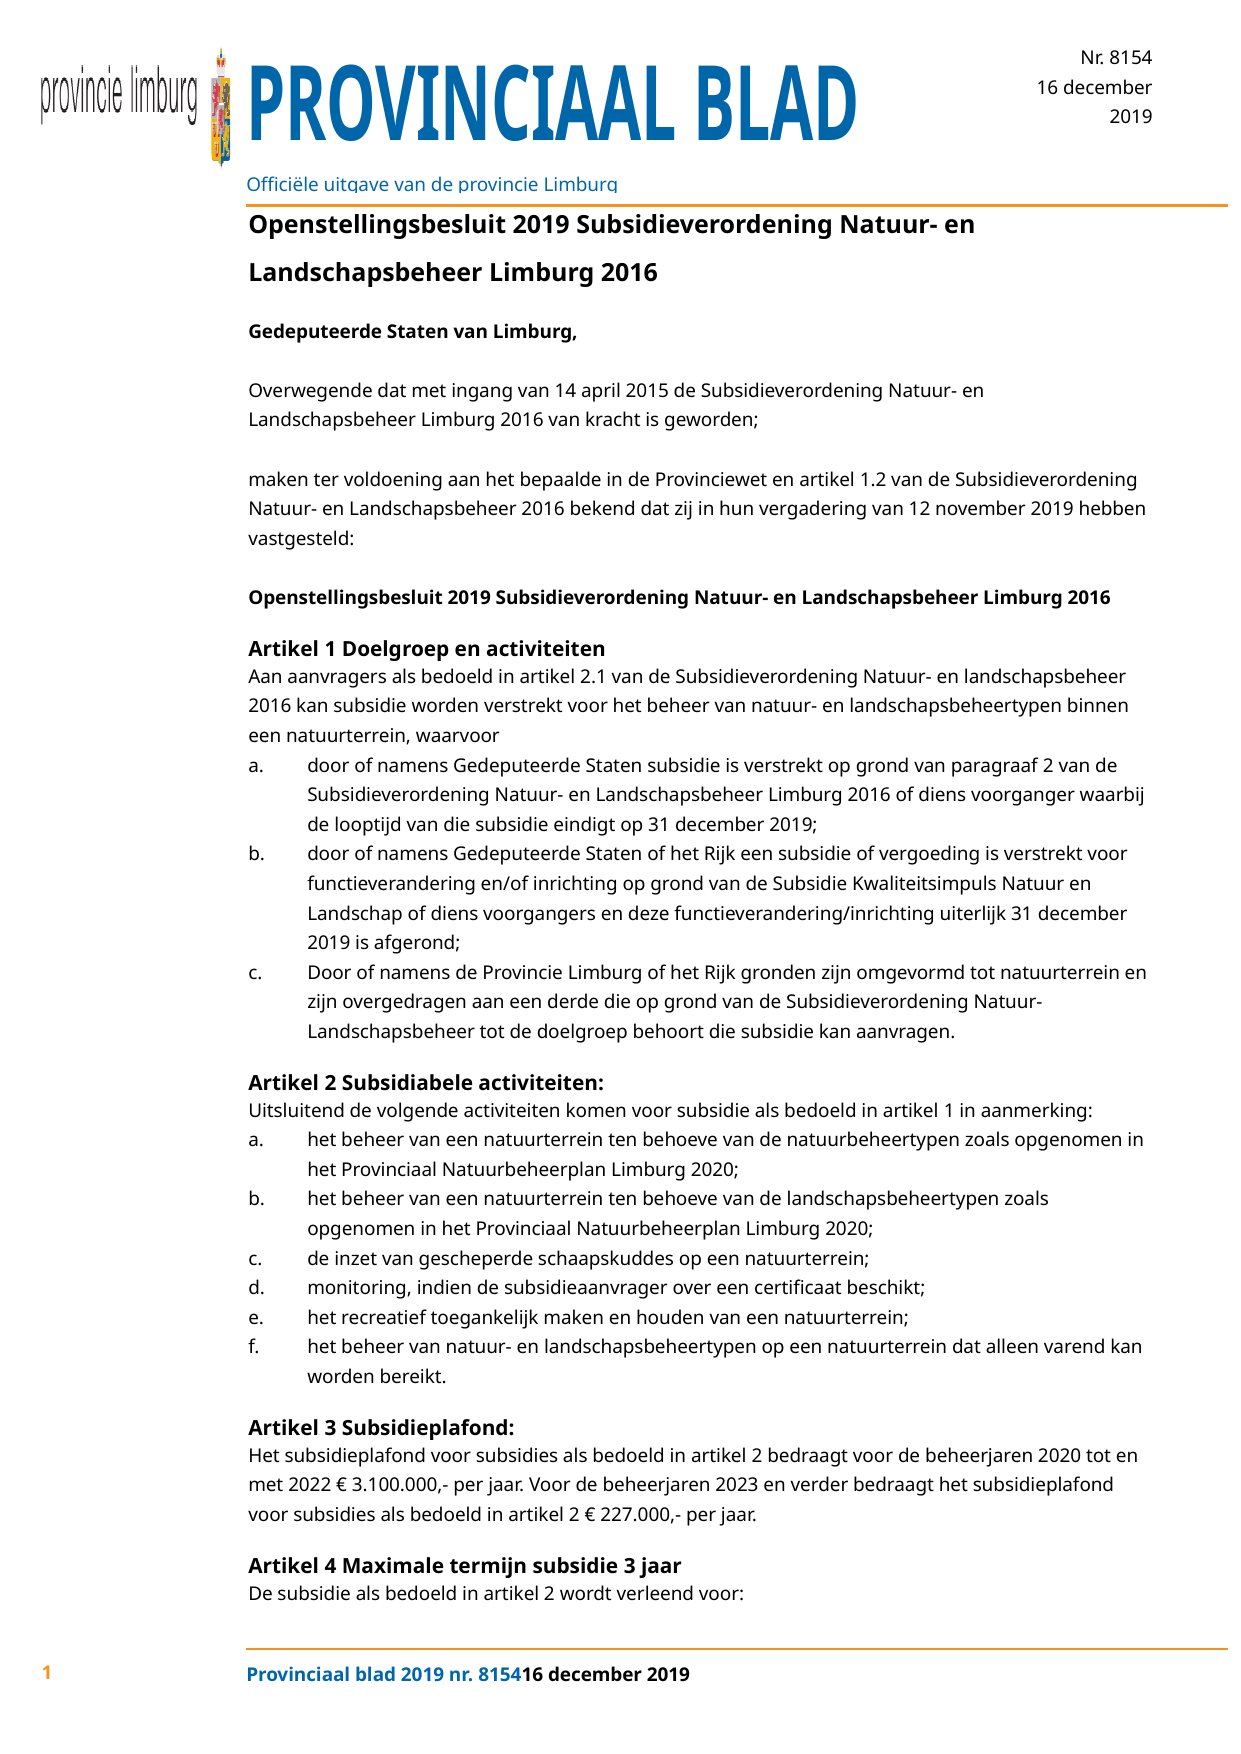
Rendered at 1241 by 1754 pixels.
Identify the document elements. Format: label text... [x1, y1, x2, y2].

text Gedeputeerde Staten van Limburg, [248, 318, 1152, 344]
list het beheer van een natuurterrein ten behoeve van de natuurbeheertypen zoals opgenomen in het Provinciaal Natuurbeheerplan Limburg 2020; [248, 1126, 1152, 1182]
list door of namens Gedeputeerde Staten subsidie is verstrekt op grond van paragraaf 2 van de Subsidieverordening Natuur- en Landschapsbeheer Limburg 2016 of diens voorganger waarbij de looptijd van die subsidie eindigt op 31 december 2019; [248, 752, 1152, 837]
list monitoring, indien de subsidieaanvrager over een certificaat beschikt; [248, 1274, 1152, 1300]
list het recreatief toegankelijk maken en houden van een natuurterrein; [248, 1304, 1152, 1330]
text Aan aanvragers als bedoeld in artikel 2.1 van de Subsidieverordening Natuur- en landschapsbeheer 2016 kan subsidie worden verstrekt voor het beheer van natuur- en landschapsbeheertypen binnen een natuurterrein, waarvoor [248, 663, 1152, 748]
text maken ter voldoening aan het bepaalde in de Provinciewet en artikel 1.2 van de Subsidieverordening Natuur- en Landschapsbeheer 2016 bekend dat zij in hun vergadering van 12 november 2019 hebben vastgesteld: [248, 466, 1152, 551]
picture [41, 47, 231, 172]
text De subsidie als bedoeld in artikel 2 wordt verleend voor: [248, 1580, 1152, 1606]
list het beheer van natuur- en landschapsbeheertypen op een natuurterrein dat alleen varend kan worden bereikt. [248, 1333, 1152, 1389]
text Het subsidieplafond voor subsidies als bedoeld in artikel 2 bedraagt voor de beheerjaren 2020 tot en met 2022 € 3.100.000,- per jaar. Voor de beheerjaren 2023 en verder bedraagt het subsidieplafond voor subsidies als bedoeld in artikel 2 € 227.000,- per jaar. [248, 1442, 1152, 1527]
text Artikel 1 Doelgroep en activiteiten [248, 634, 1152, 663]
list het beheer van een natuurterrein ten behoeve van de landschapsbeheertypen zoals opgenomen in het Provinciaal Natuurbeheerplan Limburg 2020; [248, 1186, 1152, 1241]
text Artikel 4 Maximale termijn subsidie 3 jaar [248, 1552, 1152, 1580]
list de inzet van gescheperde schaapskuddes op een natuurterrein; [248, 1245, 1152, 1271]
text Openstellingsbesluit 2019 Subsidieverordening Natuur- en Landschapsbeheer Limburg 2016 [248, 584, 1152, 610]
list door of namens Gedeputeerde Staten of het Rijk een subsidie of vergoeding is verstrekt voor functieverandering en/of inrichting op grond van de Subsidie Kwaliteitsimpuls Natuur en Landschap of diens voorgangers en deze functieverandering/inrichting uiterlijk 31 december 2019 is afgerond; [248, 841, 1152, 955]
text Artikel 3 Subsidieplafond: [248, 1413, 1152, 1442]
text Artikel 2 Subsidiabele activiteiten: [248, 1068, 1152, 1097]
text Uitsluitend de volgende activiteiten komen voor subsidie als bedoeld in artikel 1 in aanmerking: [248, 1097, 1152, 1123]
text Overwegende dat met ingang van 14 april 2015 de Subsidieverordening Natuur- en Landschapsbeheer Limburg 2016 van kracht is geworden; [248, 377, 1152, 432]
text Openstellingsbesluit 2019 Subsidieverordening Natuur- en Landschapsbeheer Limburg 2016 [248, 207, 1152, 288]
list Door of namens de Provincie Limburg of het Rijk gronden zijn omgevormd tot natuurterrein en zijn overgedragen aan een derde die op grond van de Subsidieverordening Natuur- Landschapsbeheer tot de doelgroep behoort die subsidie kan aanvragen. [248, 959, 1152, 1044]
